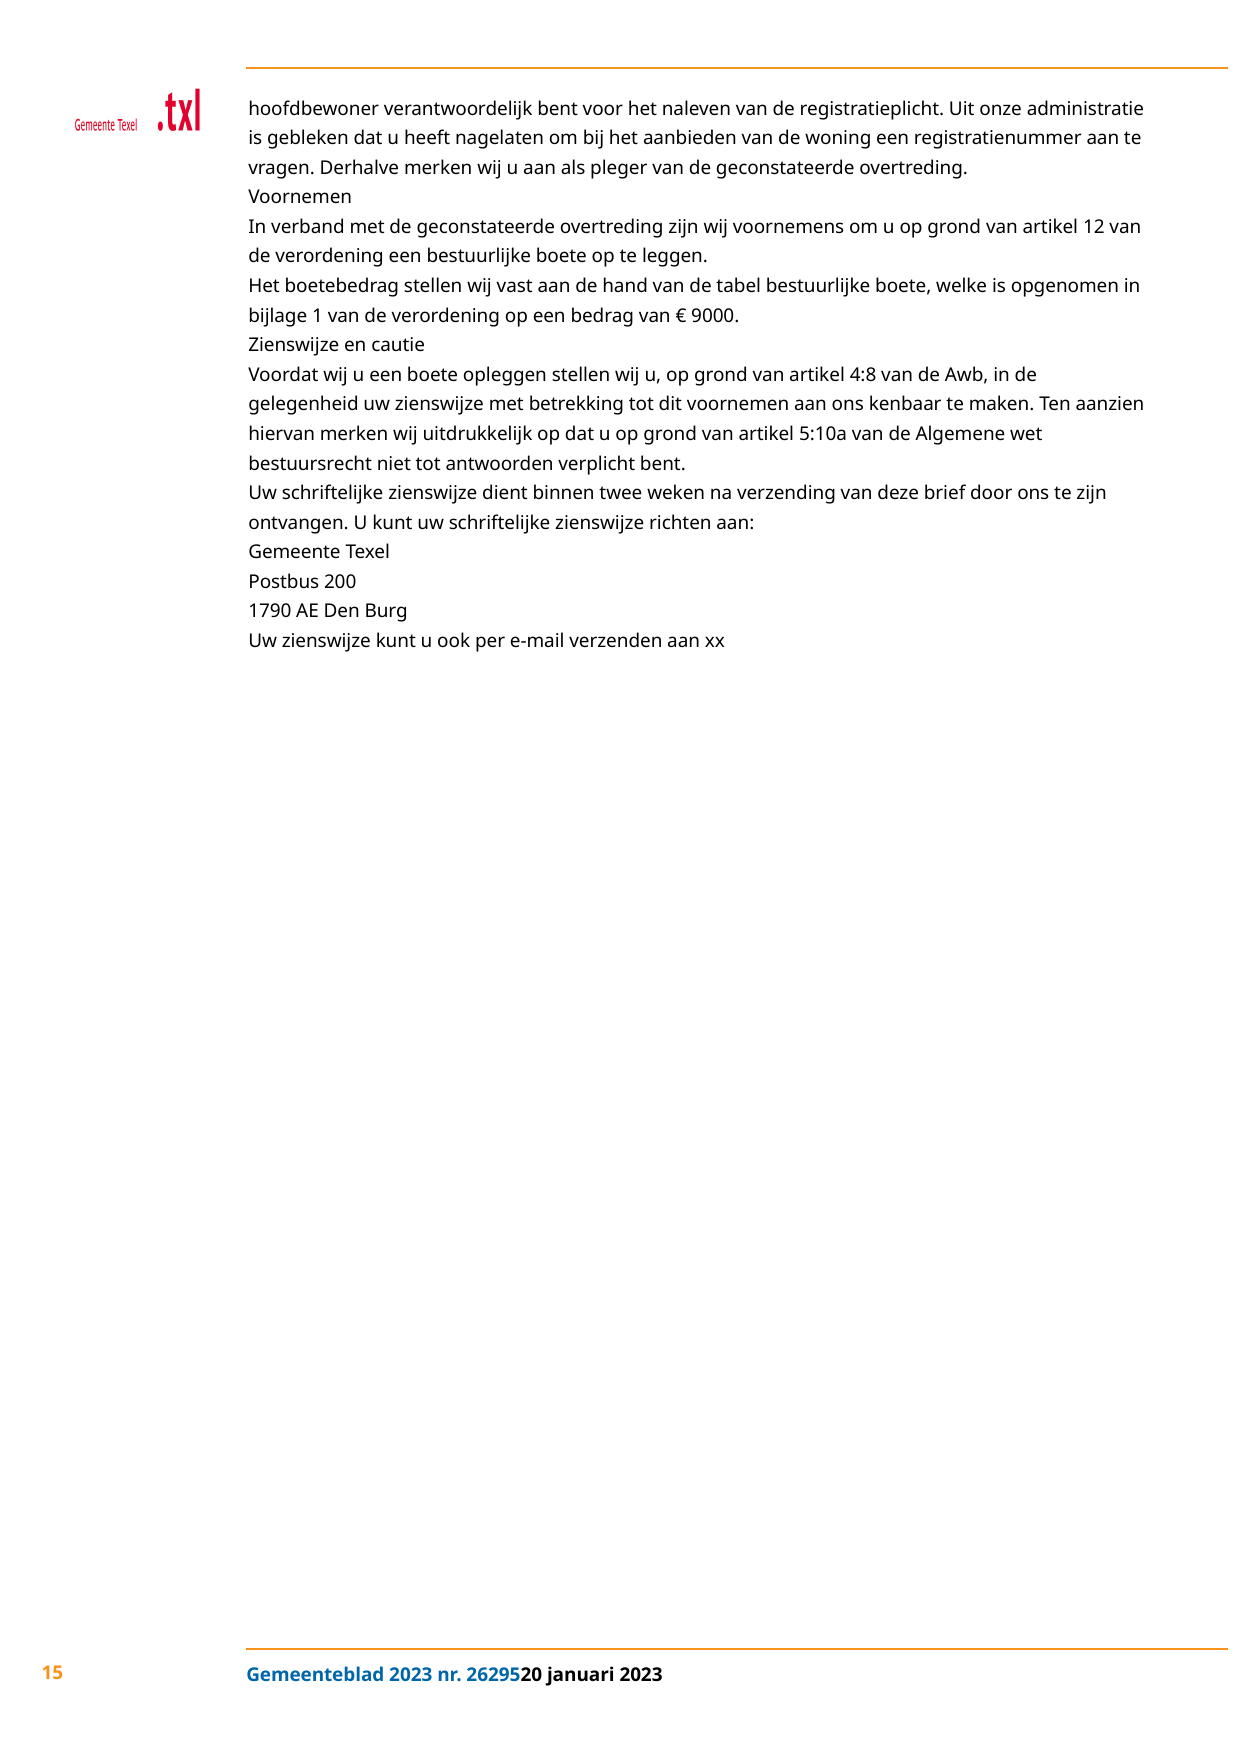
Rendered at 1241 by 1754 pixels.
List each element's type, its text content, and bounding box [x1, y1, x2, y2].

text In verband met de geconstateerde overtreding zijn wij voornemens om u op grond van artikel 12 van de verordening een bestuurlijke boete op te leggen. [248, 213, 1152, 268]
text Gemeente Texel [248, 538, 1152, 564]
text Postbus 200 [248, 568, 1152, 594]
text Zienswijze en cautie [248, 331, 1152, 357]
text Voordat wij u een boete opleggen stellen wij u, op grond van artikel 4:8 van de Awb, in de gelegenheid uw zienswijze met betrekking tot dit voornemen aan ons kenbaar te maken. Ten aanzien hiervan merken wij uitdrukkelijk op dat u op grond van artikel 5:10a van de Algemene wet bestuursrecht niet tot antwoorden verplicht bent. [248, 361, 1152, 476]
text 1790 AE Den Burg [248, 598, 1152, 623]
text hoofdbewoner verantwoordelijk bent voor het naleven van de registratieplicht. Uit onze administratie is gebleken dat u heeft nagelaten om bij het aanbieden van de woning een registratienummer aan te vragen. Derhalve merken wij u aan als pleger van de geconstateerde overtreding. [248, 95, 1152, 180]
picture [41, 47, 231, 172]
text Voornemen [248, 183, 1152, 209]
text Het boetebedrag stellen wij vast aan de hand van de tabel bestuurlijke boete, welke is opgenomen in bijlage 1 van de verordening op een bedrag van € 9000. [248, 272, 1152, 328]
text Uw schriftelijke zienswijze dient binnen twee weken na verzending van deze brief door ons te zijn ontvangen. U kunt uw schriftelijke zienswijze richten aan: [248, 479, 1152, 535]
text Uw zienswijze kunt u ook per e-mail verzenden aan xx [248, 627, 1152, 653]
